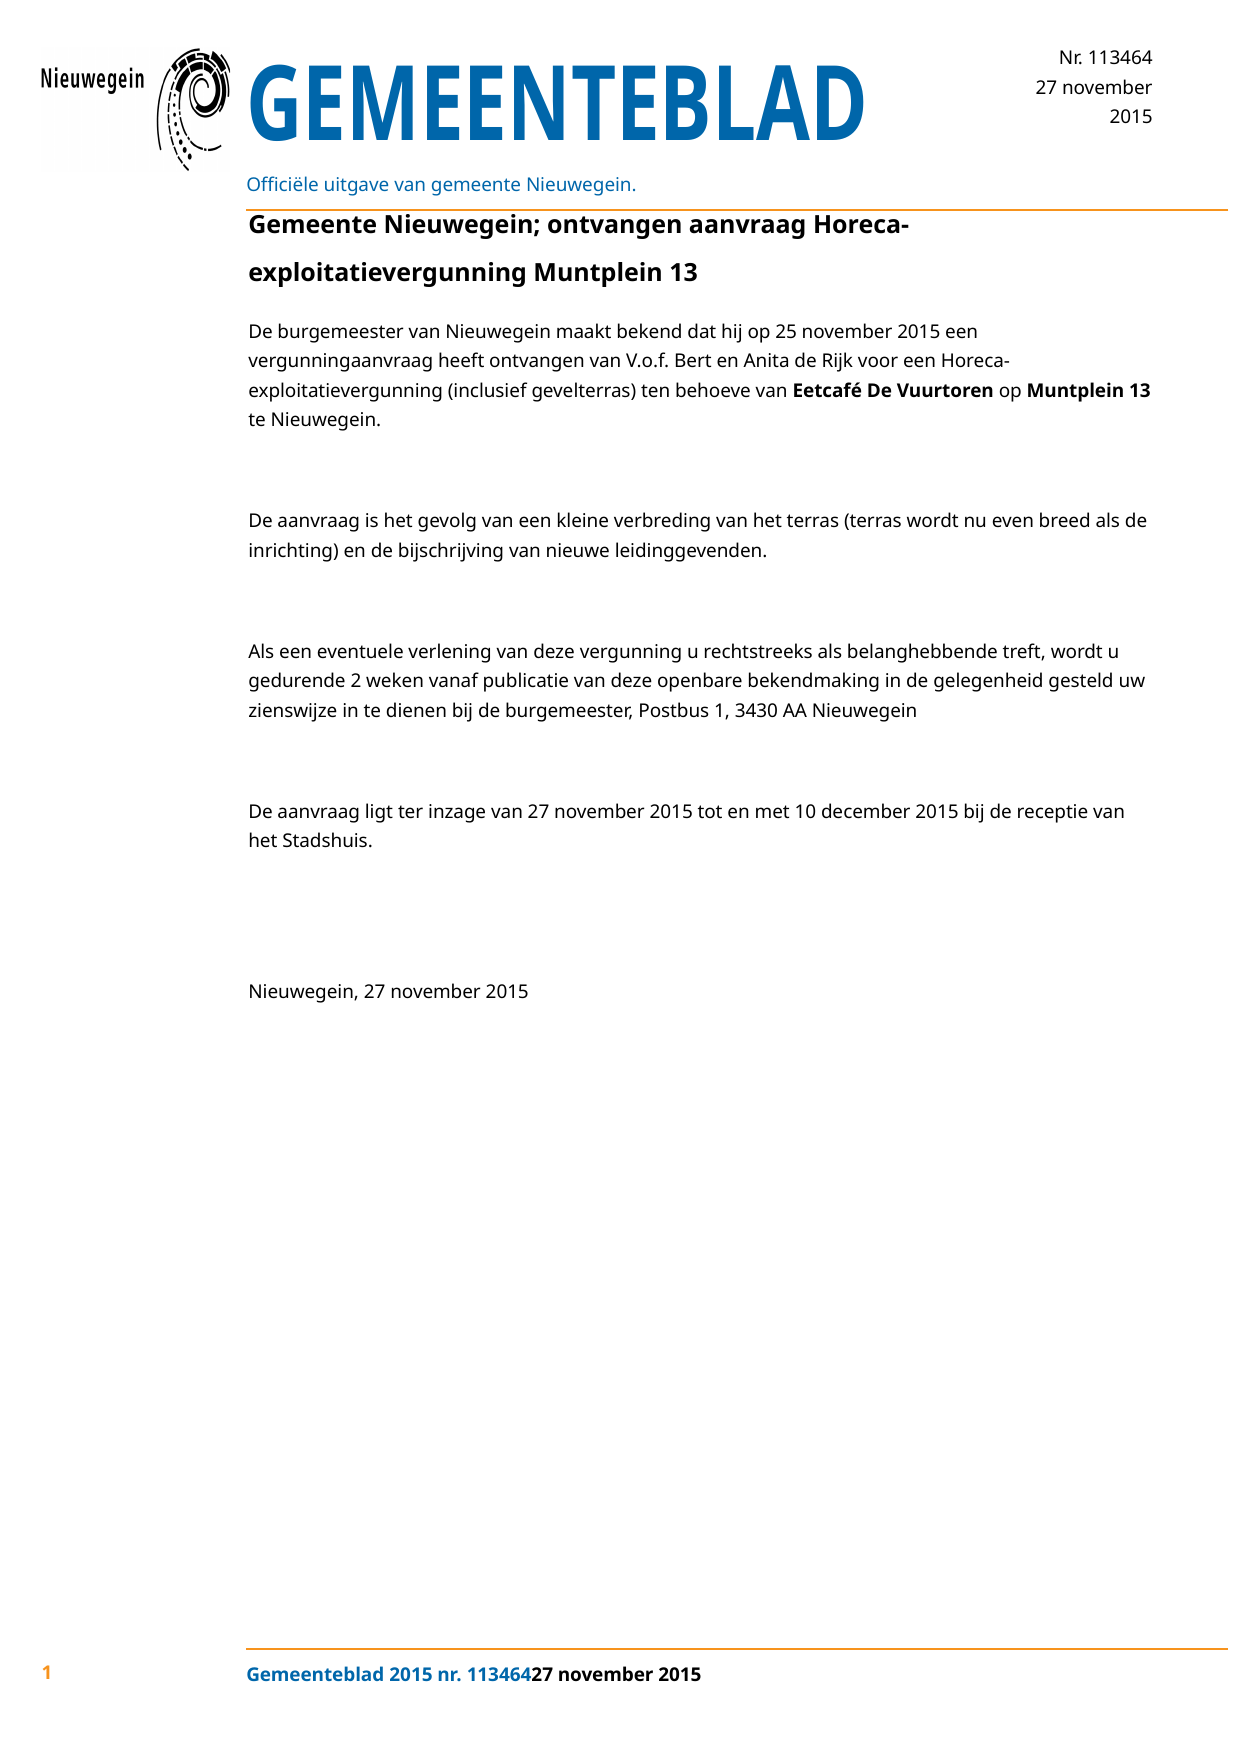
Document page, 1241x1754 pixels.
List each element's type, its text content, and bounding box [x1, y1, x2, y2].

text Als een eventuele verlening van deze vergunning u rechtstreeks als belanghebbende treft, wordt u gedurende 2 weken vanaf publicatie van deze openbare bekendmaking in de gelegenheid gesteld uw zienswijze in te dienen bij de burgemeester, Postbus 1, 3430 AA Nieuwegein [248, 638, 1152, 723]
text De aanvraag is het gevolg van een kleine verbreding van het terras (terras wordt nu even breed als de inrichting) en de bijschrijving van nieuwe leidinggevenden. [248, 507, 1152, 563]
text De burgemeester van Nieuwegein maakt bekend dat hij op 25 november 2015 een vergunningaanvraag heeft ontvangen van V.o.f. Bert en Anita de Rijk voor een Horeca-exploitatievergunning (inclusief gevelterras) ten behoeve van Eetcafé De Vuurtoren op Muntplein 13 te Nieuwegein. [248, 318, 1152, 432]
text De aanvraag ligt ter inzage van 27 november 2015 tot en met 10 december 2015 bij de receptie van het Stadshuis. [248, 798, 1152, 853]
text Nieuwegein, 27 november 2015 [248, 979, 1152, 1004]
text Gemeente Nieuwegein; ontvangen aanvraag Horeca-exploitatievergunning Muntplein 13 [248, 211, 1152, 288]
picture [41, 47, 231, 172]
